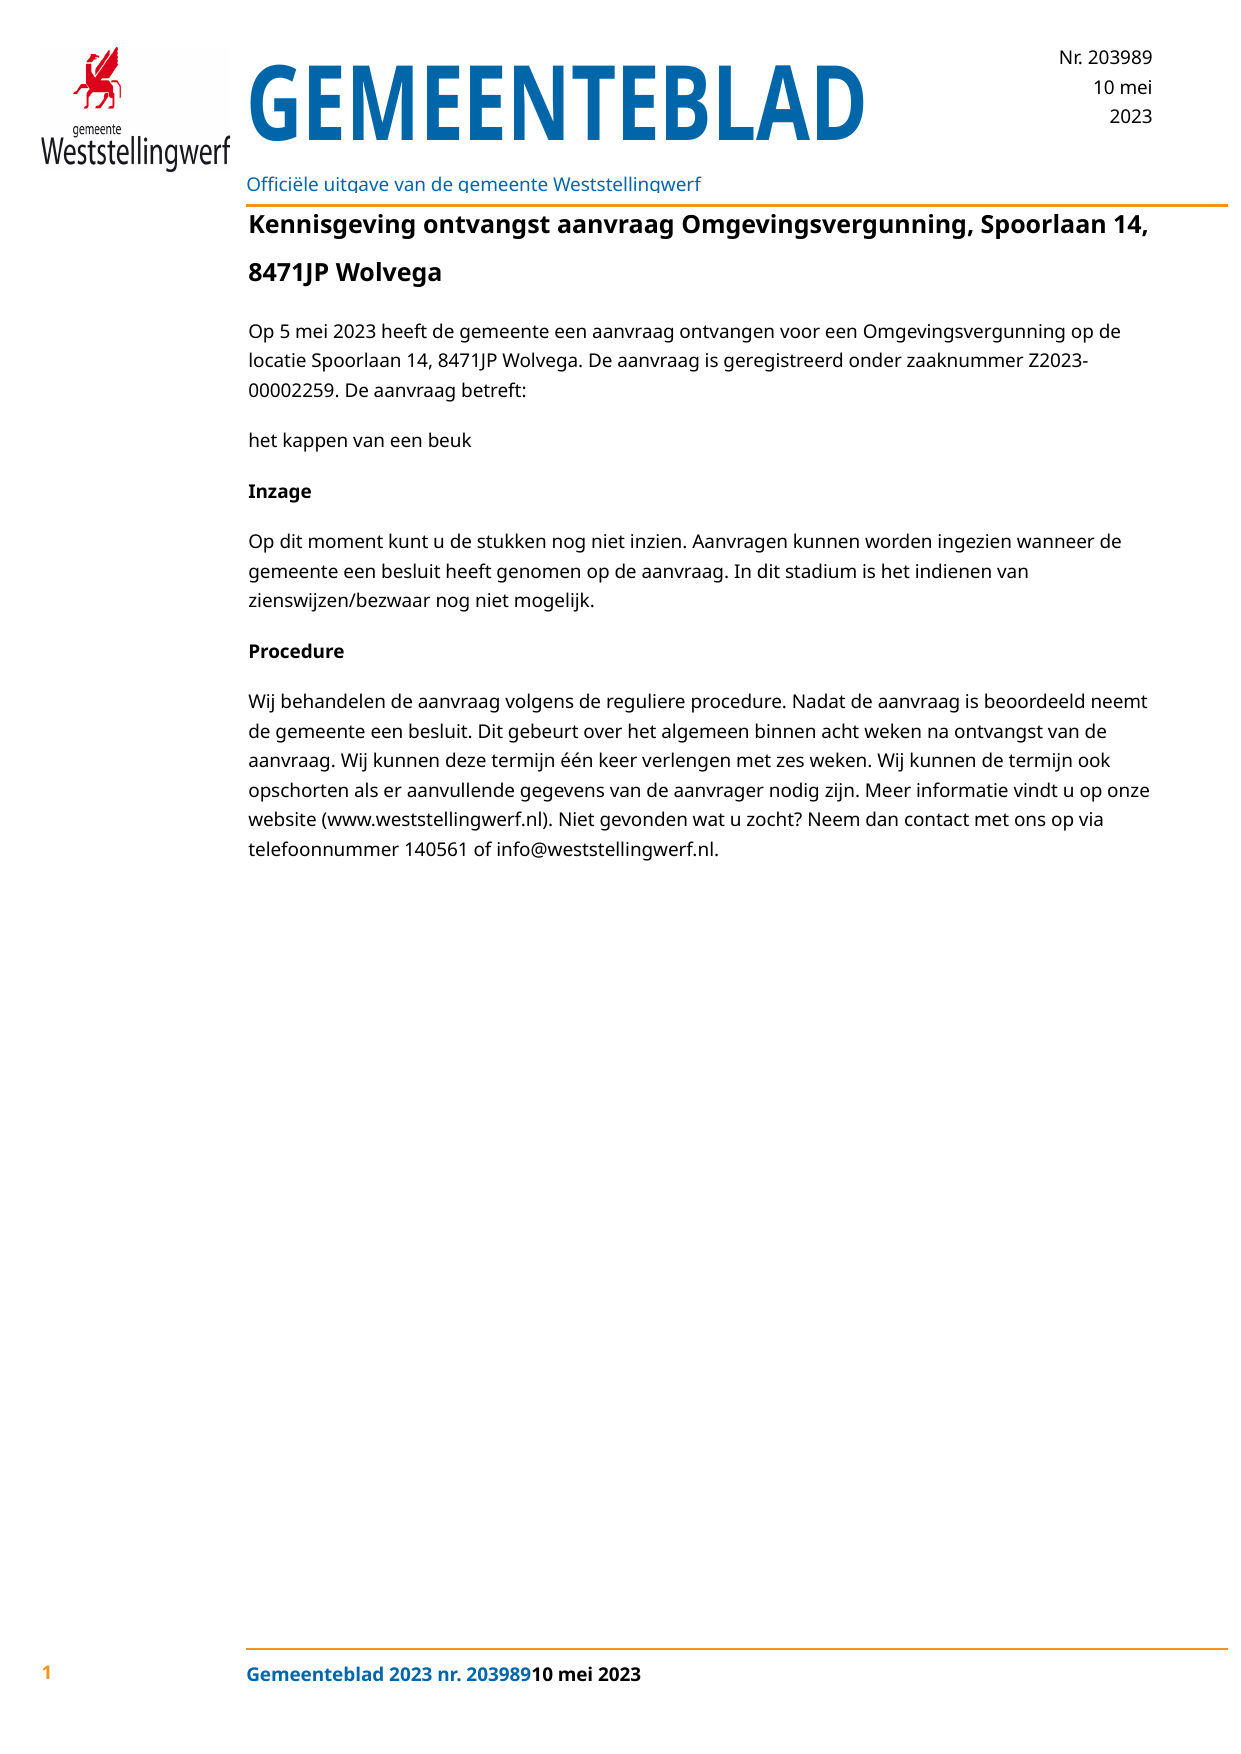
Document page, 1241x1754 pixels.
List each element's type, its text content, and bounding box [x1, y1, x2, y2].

text Procedure [248, 638, 1152, 664]
text Op dit moment kunt u de stukken nog niet inzien. Aanvragen kunnen worden ingezien wanneer de gemeente een besluit heeft genomen op de aanvraag. In dit stadium is het indienen van zienswijzen/bezwaar nog niet mogelijk. [248, 528, 1152, 613]
text Wij behandelen de aanvraag volgens de reguliere procedure. Nadat de aanvraag is beoordeeld neemt de gemeente een besluit. Dit gebeurt over het algemeen binnen acht weken na ontvangst van de aanvraag. Wij kunnen deze termijn één keer verlengen met zes weken. Wij kunnen de termijn ook opschorten als er aanvullende gegevens van de aanvrager nodig zijn. Meer informatie vindt u op onze website (www.weststellingwerf.nl). Niet gevonden wat u zocht? Neem dan contact met ons op via telefoonnummer 140561 of info@weststellingwerf.nl. [248, 688, 1152, 862]
text het kappen van een beuk [248, 427, 1152, 453]
text Op 5 mei 2023 heeft de gemeente een aanvraag ontvangen voor een Omgevingsvergunning op de locatie Spoorlaan 14, 8471JP Wolvega. De aanvraag is geregistreerd onder zaaknummer Z2023-00002259. De aanvraag betreft: [248, 318, 1152, 403]
text Kennisgeving ontvangst aanvraag Omgevingsvergunning, Spoorlaan 14, 8471JP Wolvega [248, 207, 1152, 288]
text Inzage [248, 478, 1152, 504]
picture [41, 47, 231, 172]
